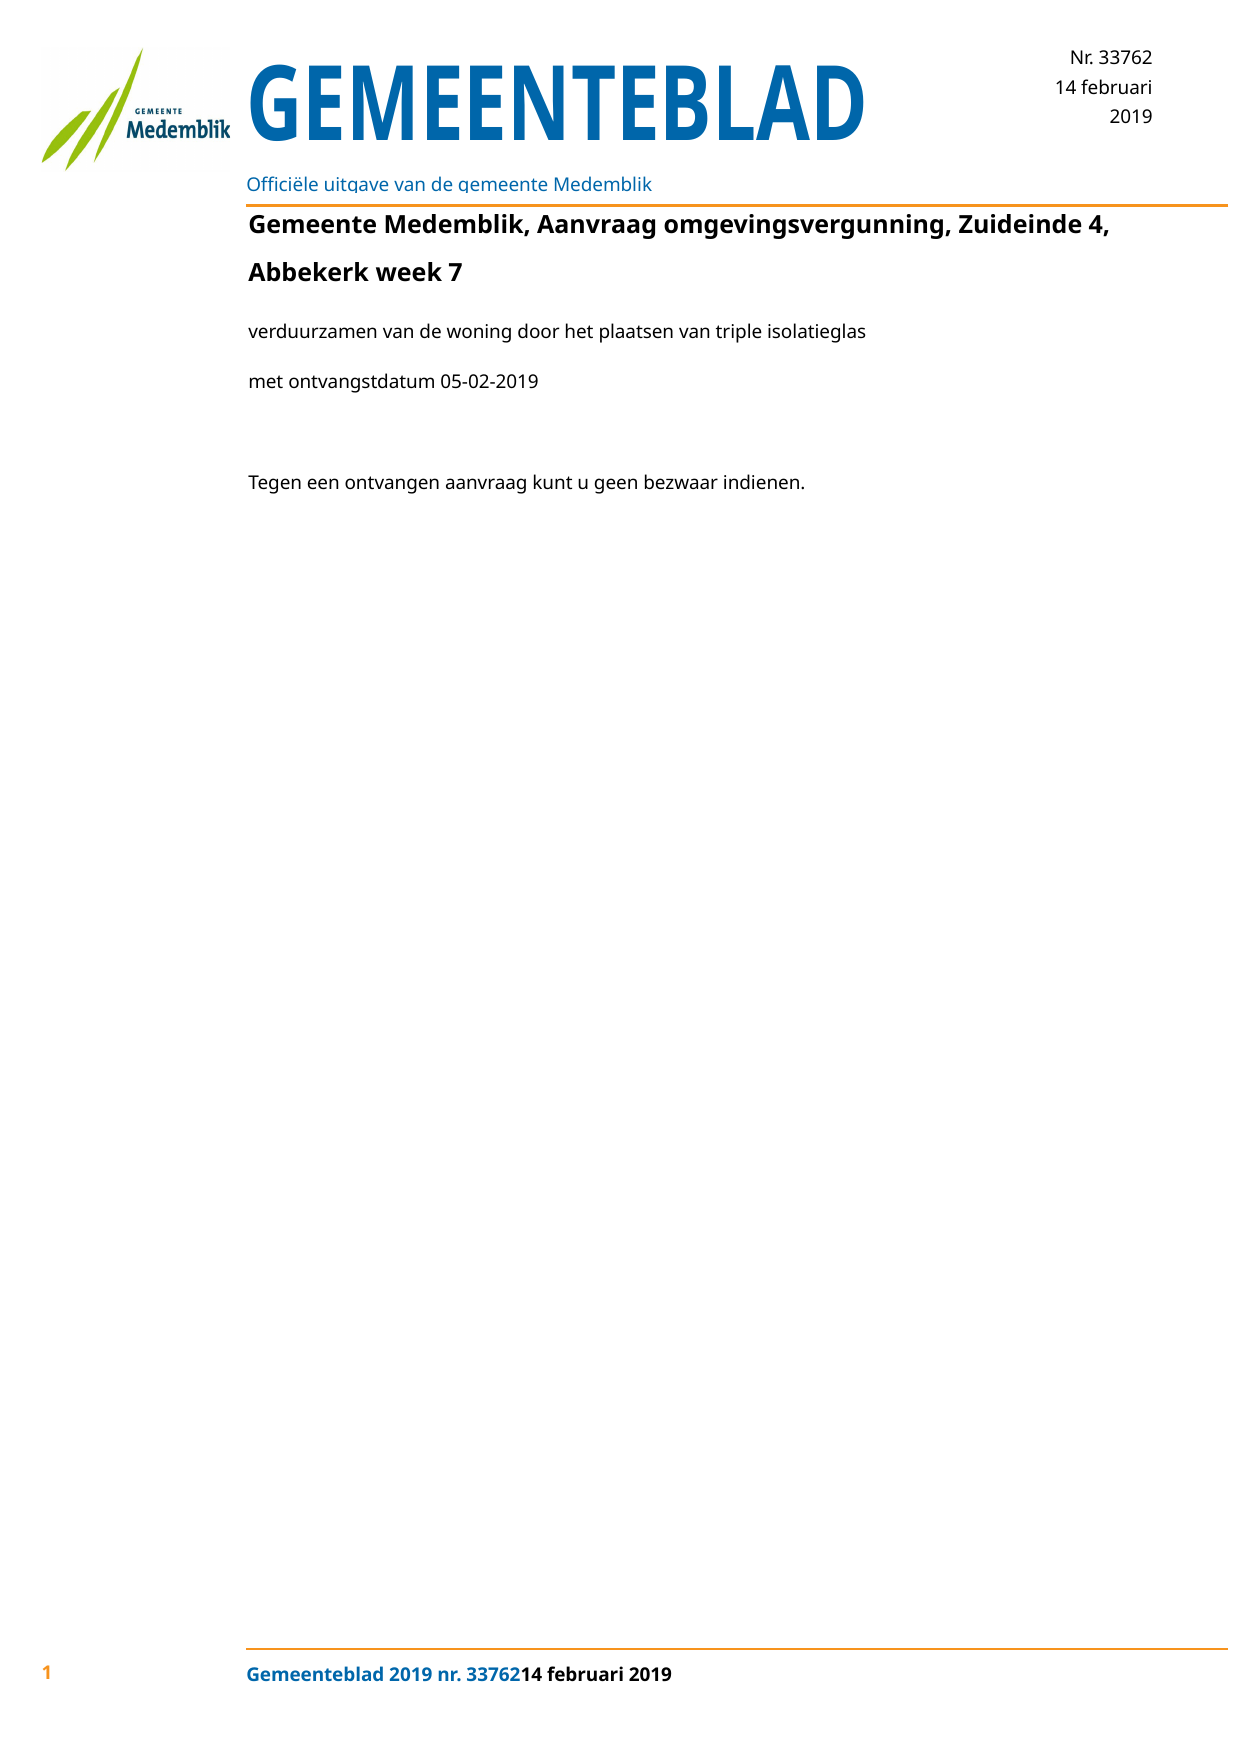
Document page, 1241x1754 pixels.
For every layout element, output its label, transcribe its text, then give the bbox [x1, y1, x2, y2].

text verduurzamen van de woning door het plaatsen van triple isolatieglas [248, 318, 1152, 344]
picture [41, 47, 231, 172]
text Gemeente Medemblik, Aanvraag omgevingsvergunning, Zuideinde 4, Abbekerk week 7 [248, 207, 1152, 288]
text met ontvangstdatum 05-02-2019 [248, 368, 1152, 394]
text Tegen een ontvangen aanvraag kunt u geen bezwaar indienen. [248, 469, 1152, 495]
